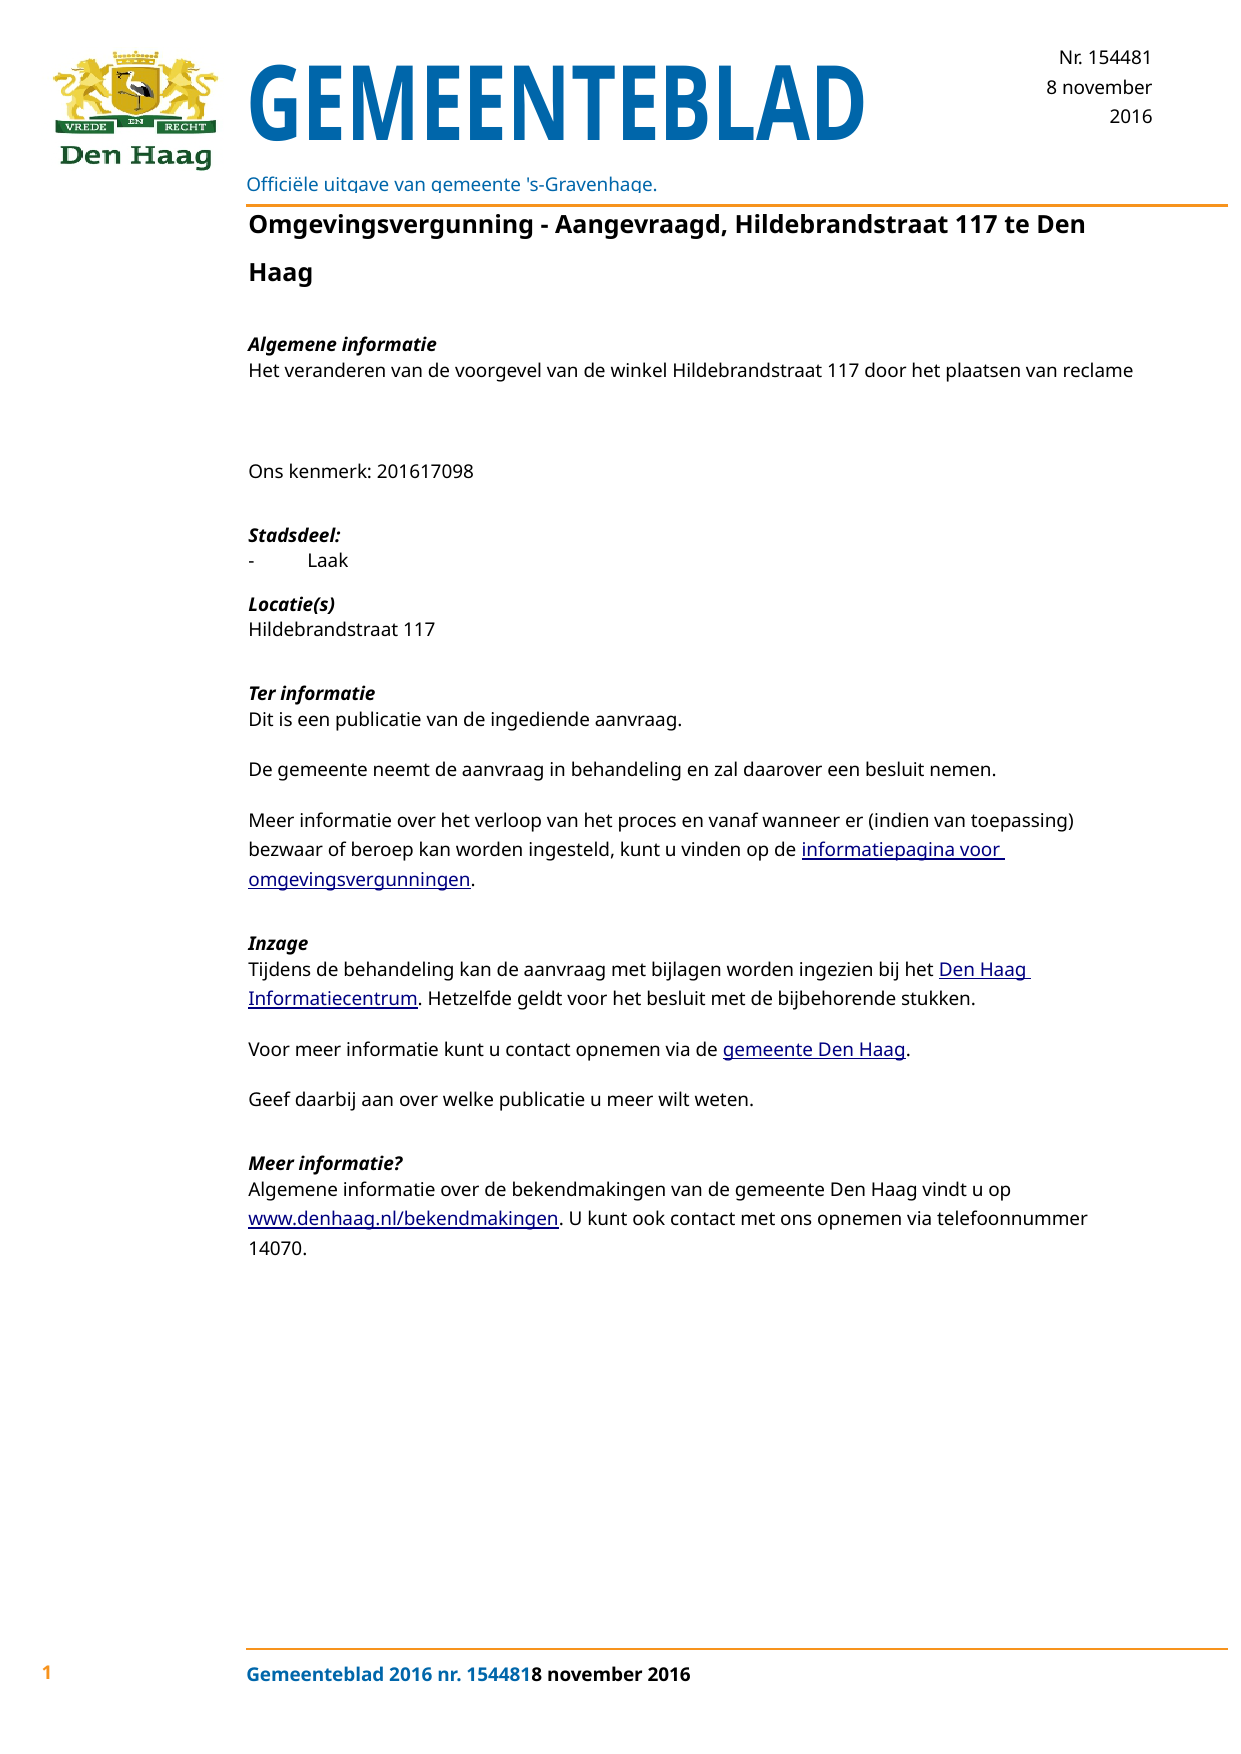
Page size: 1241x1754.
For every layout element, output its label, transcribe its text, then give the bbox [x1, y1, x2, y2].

text Hildebrandstraat 117 [248, 617, 1152, 642]
text Algemene informatie [248, 331, 1152, 357]
text Het veranderen van de voorgevel van de winkel Hildebrandstraat 117 door het plaatsen van reclame [248, 357, 1152, 383]
text Ons kenmerk: 201617098 [248, 458, 1152, 484]
text Tijdens de behandeling kan de aanvraag met bijlagen worden ingezien bij het Den Haag Informatiecentrum. Hetzelfde geldt voor het besluit met de bijbehorende stukken. [248, 956, 1152, 1011]
text Ter informatie [248, 681, 1152, 706]
picture [41, 47, 231, 172]
text Geef daarbij aan over welke publicatie u meer wilt weten. [248, 1086, 1152, 1112]
text Algemene informatie over de bekendmakingen van de gemeente Den Haag vindt u op www.denhaag.nl/bekendmakingen. U kunt ook contact met ons opnemen via telefoonnummer 14070. [248, 1176, 1152, 1261]
text Meer informatie? [248, 1150, 1152, 1176]
text Omgevingsvergunning - Aangevraagd, Hildebrandstraat 117 te Den Haag [248, 207, 1152, 288]
text Inzage [248, 930, 1152, 956]
text Locatie(s) [248, 591, 1152, 617]
text Meer informatie over het verloop van het proces en vanaf wanneer er (indien van toepassing) bezwaar of beroep kan worden ingesteld, kunt u vinden op de informatiepagina voor omgevingsvergunningen. [248, 807, 1152, 892]
text De gemeente neemt de aanvraag in behandeling en zal daarover een besluit nemen. [248, 757, 1152, 782]
text Voor meer informatie kunt u contact opnemen via de gemeente Den Haag. [248, 1036, 1152, 1062]
text Dit is een publicatie van de ingediende aanvraag. [248, 706, 1152, 732]
list Laak [248, 548, 1152, 573]
text Stadsdeel: [248, 522, 1152, 548]
